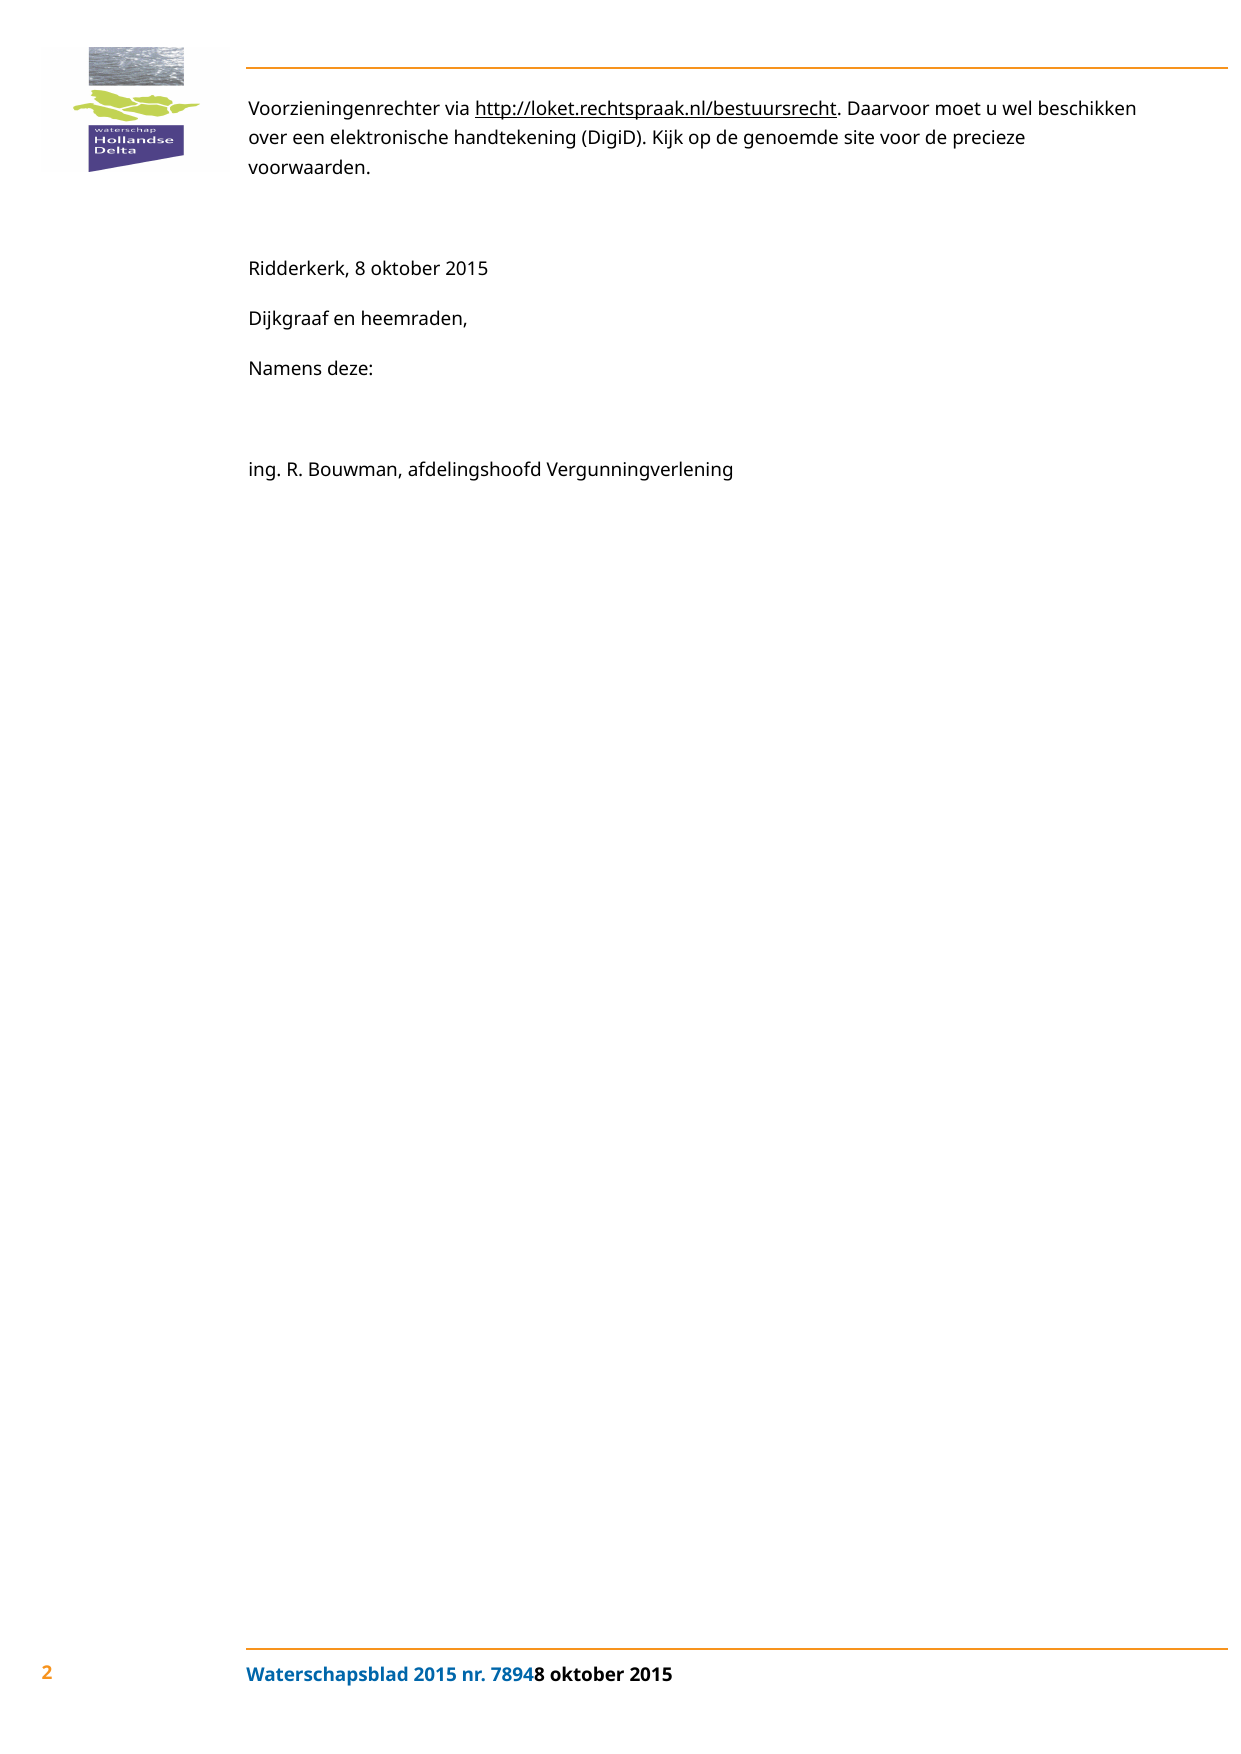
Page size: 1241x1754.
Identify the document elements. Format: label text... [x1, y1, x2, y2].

text Ridderkerk, 8 oktober 2015 [248, 255, 1152, 281]
text ing. R. Bouwman, afdelingshoofd Vergunningverlening [248, 456, 1152, 482]
text Voorzieningenrechter via http://loket.rechtspraak.nl/bestuursrecht. Daarvoor moet u wel beschikken over een elektronische handtekening (DigiD). Kijk op de genoemde site voor de precieze voorwaarden. [248, 95, 1152, 180]
text Namens deze: [248, 356, 1152, 381]
text Dijkgraaf en heemraden, [248, 305, 1152, 331]
picture [41, 47, 231, 172]
